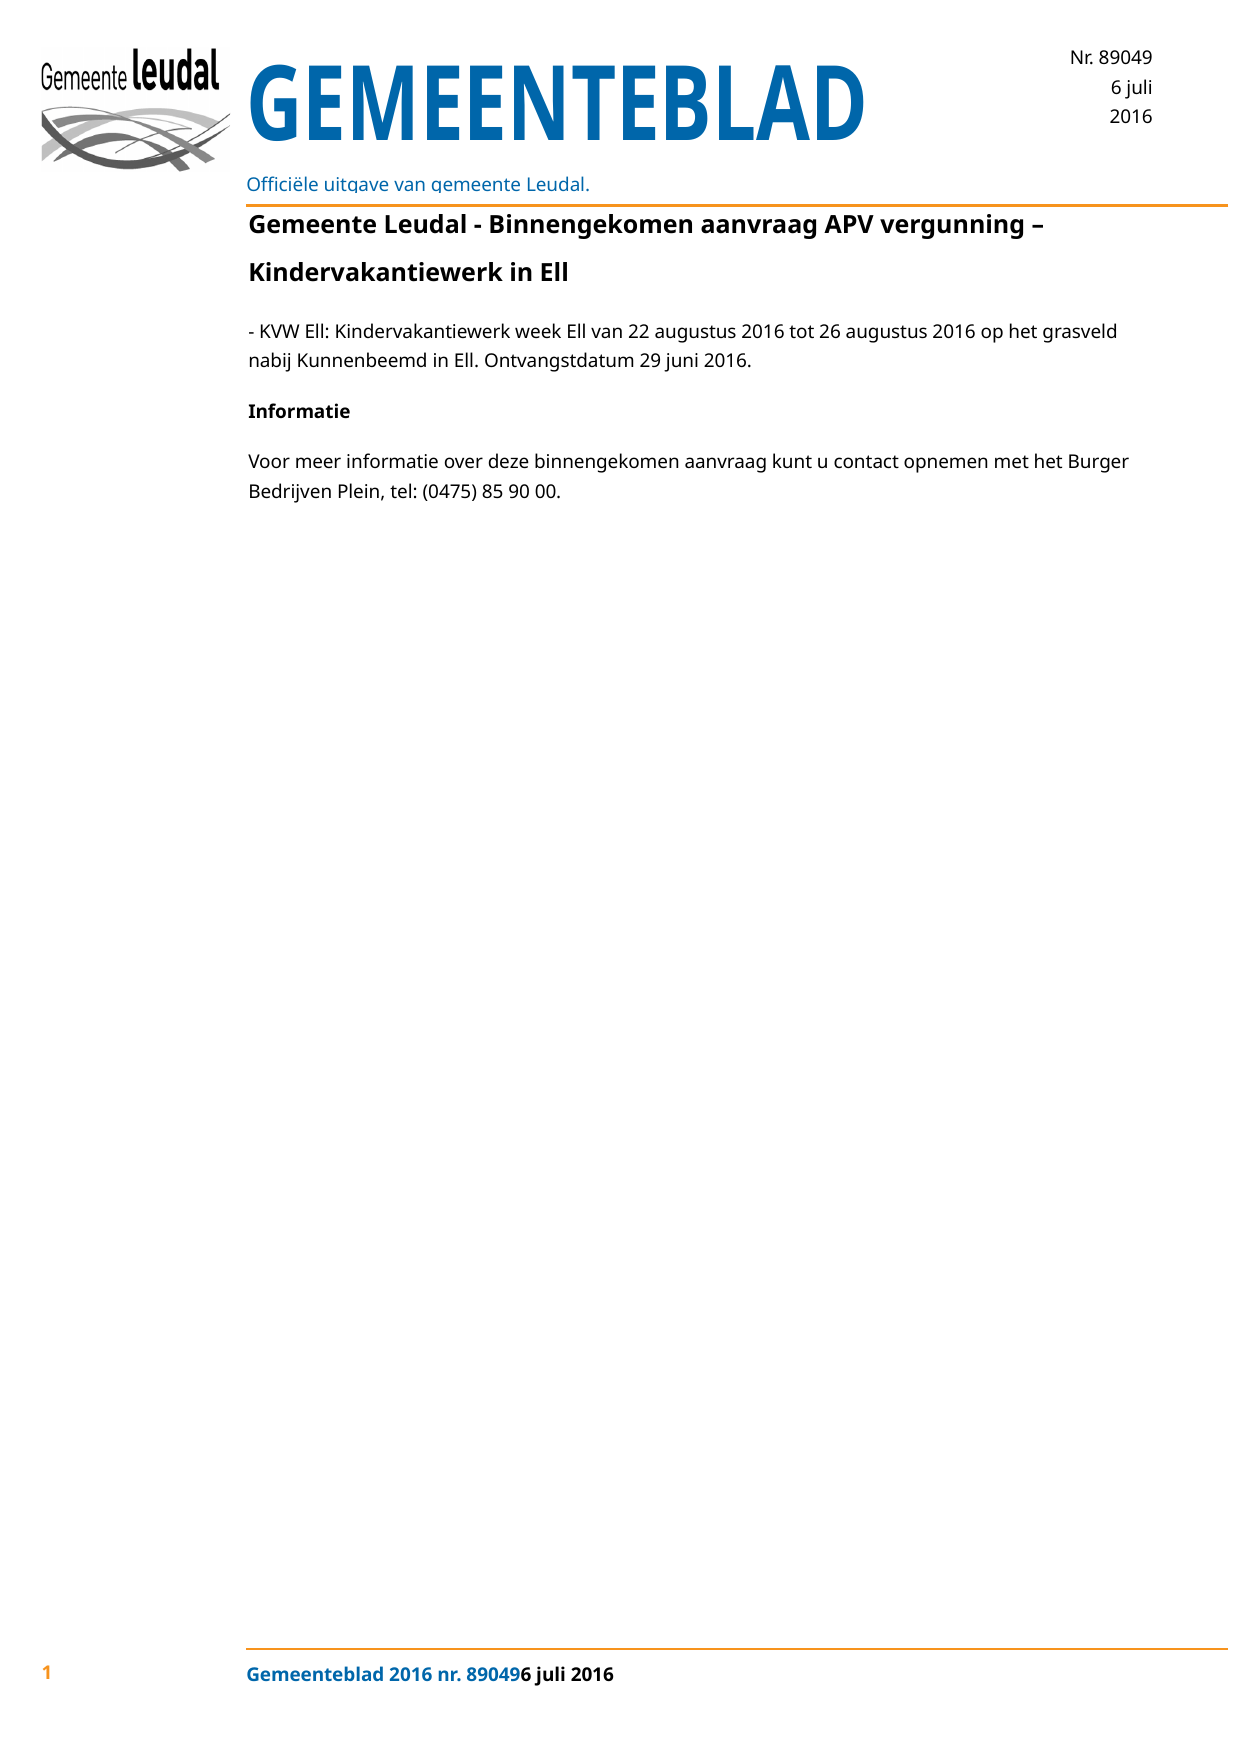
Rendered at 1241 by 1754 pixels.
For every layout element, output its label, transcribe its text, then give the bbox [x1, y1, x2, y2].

text - KVW Ell: Kindervakantiewerk week Ell van 22 augustus 2016 tot 26 augustus 2016 op het grasveld nabij Kunnenbeemd in Ell. Ontvangstdatum 29 juni 2016. [248, 318, 1152, 373]
text Informatie [248, 398, 1152, 424]
text Voor meer informatie over deze binnengekomen aanvraag kunt u contact opnemen met het Burger Bedrijven Plein, tel: (0475) 85 90 00. [248, 448, 1152, 504]
picture [41, 47, 231, 172]
text Gemeente Leudal - Binnengekomen aanvraag APV vergunning – Kindervakantiewerk in Ell [248, 207, 1152, 288]
